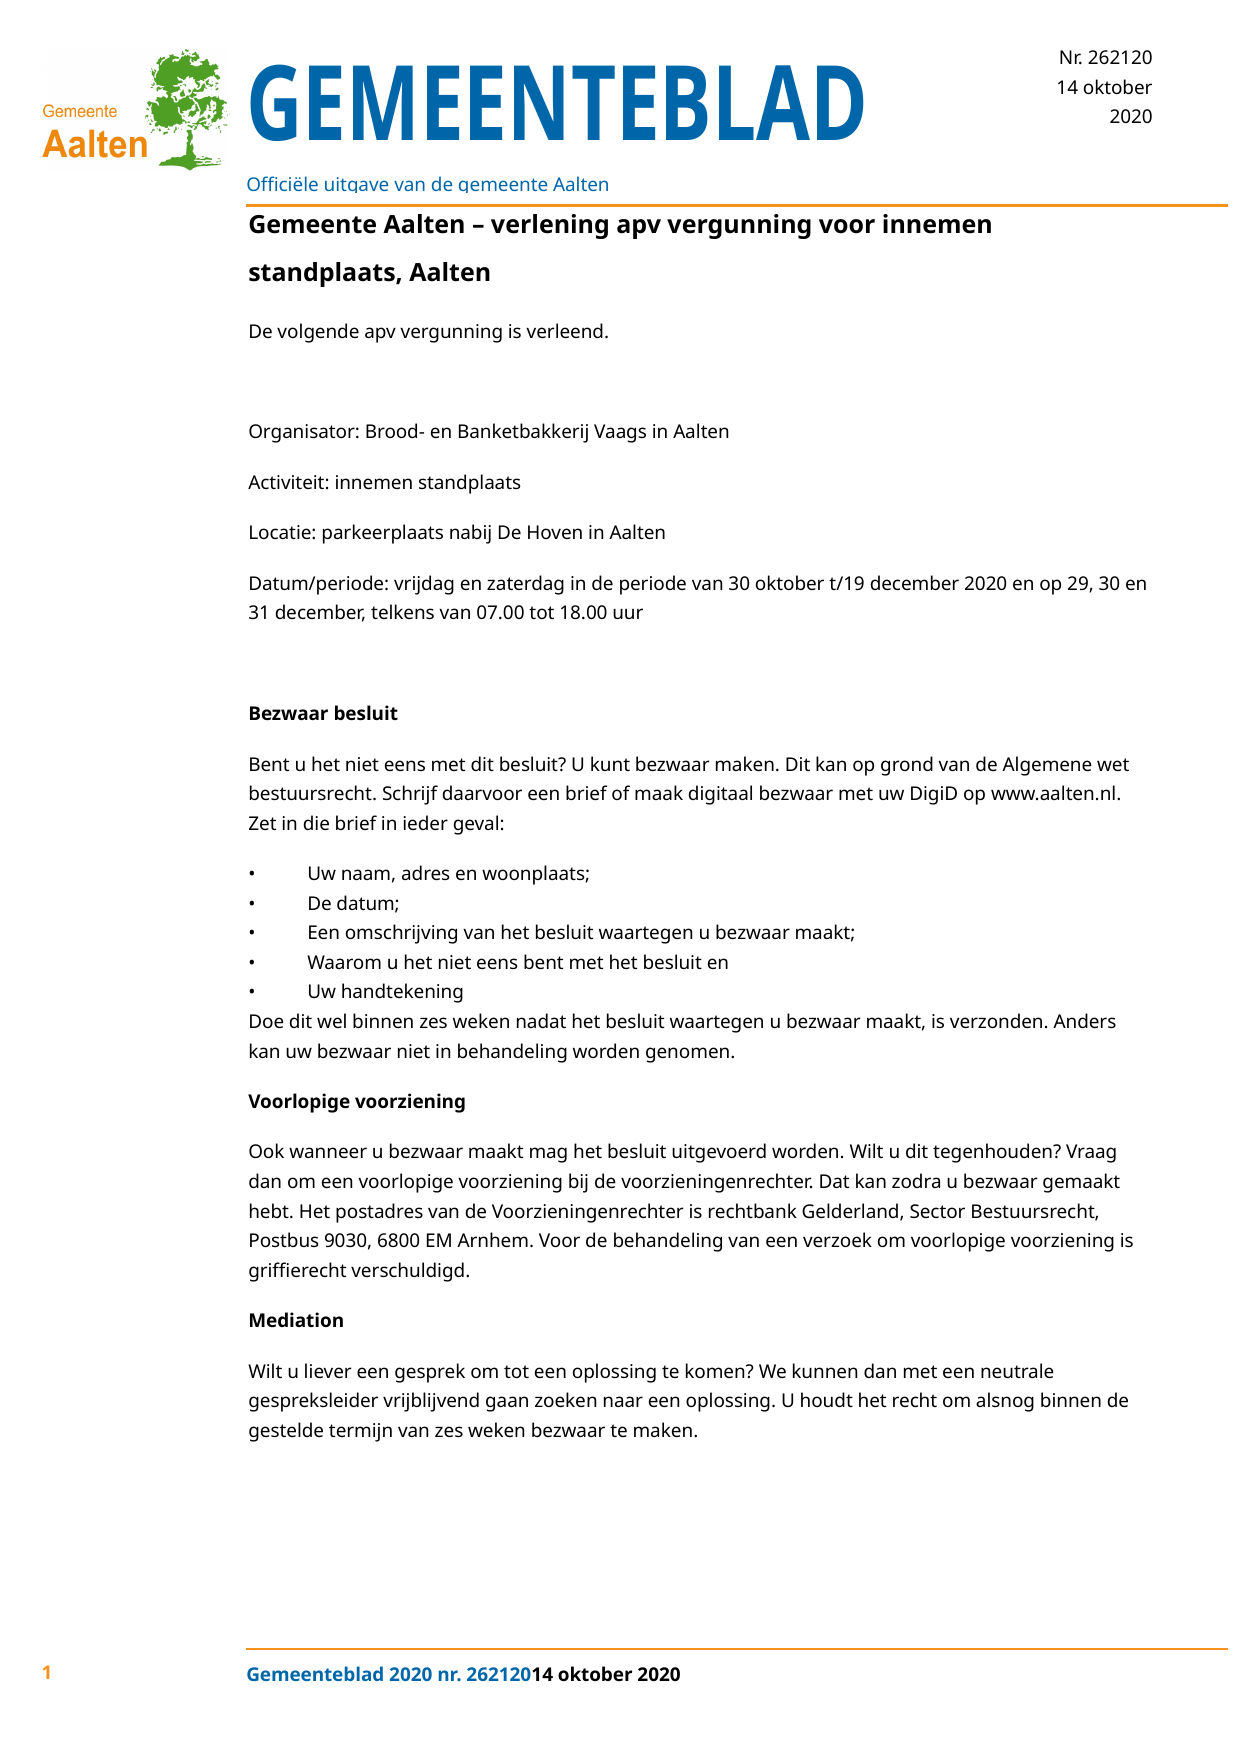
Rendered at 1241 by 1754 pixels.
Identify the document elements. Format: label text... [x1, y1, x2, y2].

text Activiteit: innemen standplaats [248, 469, 1152, 495]
text Ook wanneer u bezwaar maakt mag het besluit uitgevoerd worden. Wilt u dit tegenhouden? Vraag dan om een voorlopige voorziening bij de voorzieningenrechter. Dat kan zodra u bezwaar gemaakt hebt. Het postadres van de Voorzieningenrechter is rechtbank Gelderland, Sector Bestuursrecht, Postbus 9030, 6800 EM Arnhem. Voor de behandeling van een verzoek om voorlopige voorziening is griffierecht verschuldigd. [248, 1139, 1152, 1283]
text Locatie: parkeerplaats nabij De Hoven in Aalten [248, 519, 1152, 545]
text Organisator: Brood- en Banketbakkerij Vaags in Aalten [248, 419, 1152, 444]
text Mediation [248, 1307, 1152, 1333]
text Gemeente Aalten – verlening apv vergunning voor innemen standplaats, Aalten [248, 207, 1152, 288]
list De datum; [248, 890, 1152, 916]
text Voorlopige voorziening [248, 1088, 1152, 1114]
list Waarom u het niet eens bent met het besluit en [248, 949, 1152, 975]
list Uw naam, adres en woonplaats; [248, 860, 1152, 886]
text Doe dit wel binnen zes weken nadat het besluit waartegen u bezwaar maakt, is verzonden. Anders kan uw bezwaar niet in behandeling worden genomen. [248, 1008, 1152, 1064]
text Bent u het niet eens met dit besluit? U kunt bezwaar maken. Dit kan op grond van de Algemene wet bestuursrecht. Schrijf daarvoor een brief of maak digitaal bezwaar met uw DigiD op www.aalten.nl. Zet in die brief in ieder geval: [248, 751, 1152, 836]
text Wilt u liever een gesprek om tot een oplossing te komen? We kunnen dan met een neutrale gespreksleider vrijblijvend gaan zoeken naar een oplossing. U houdt het recht om alsnog binnen de gestelde termijn van zes weken bezwaar te maken. [248, 1358, 1152, 1443]
text De volgende apv vergunning is verleend. [248, 318, 1152, 344]
text Bezwaar besluit [248, 700, 1152, 726]
list Uw handtekening [248, 979, 1152, 1004]
text Datum/periode: vrijdag en zaterdag in de periode van 30 oktober t/19 december 2020 en op 29, 30 en 31 december, telkens van 07.00 tot 18.00 uur [248, 570, 1152, 625]
list Een omschrijving van het besluit waartegen u bezwaar maakt; [248, 919, 1152, 945]
picture [41, 47, 231, 172]
